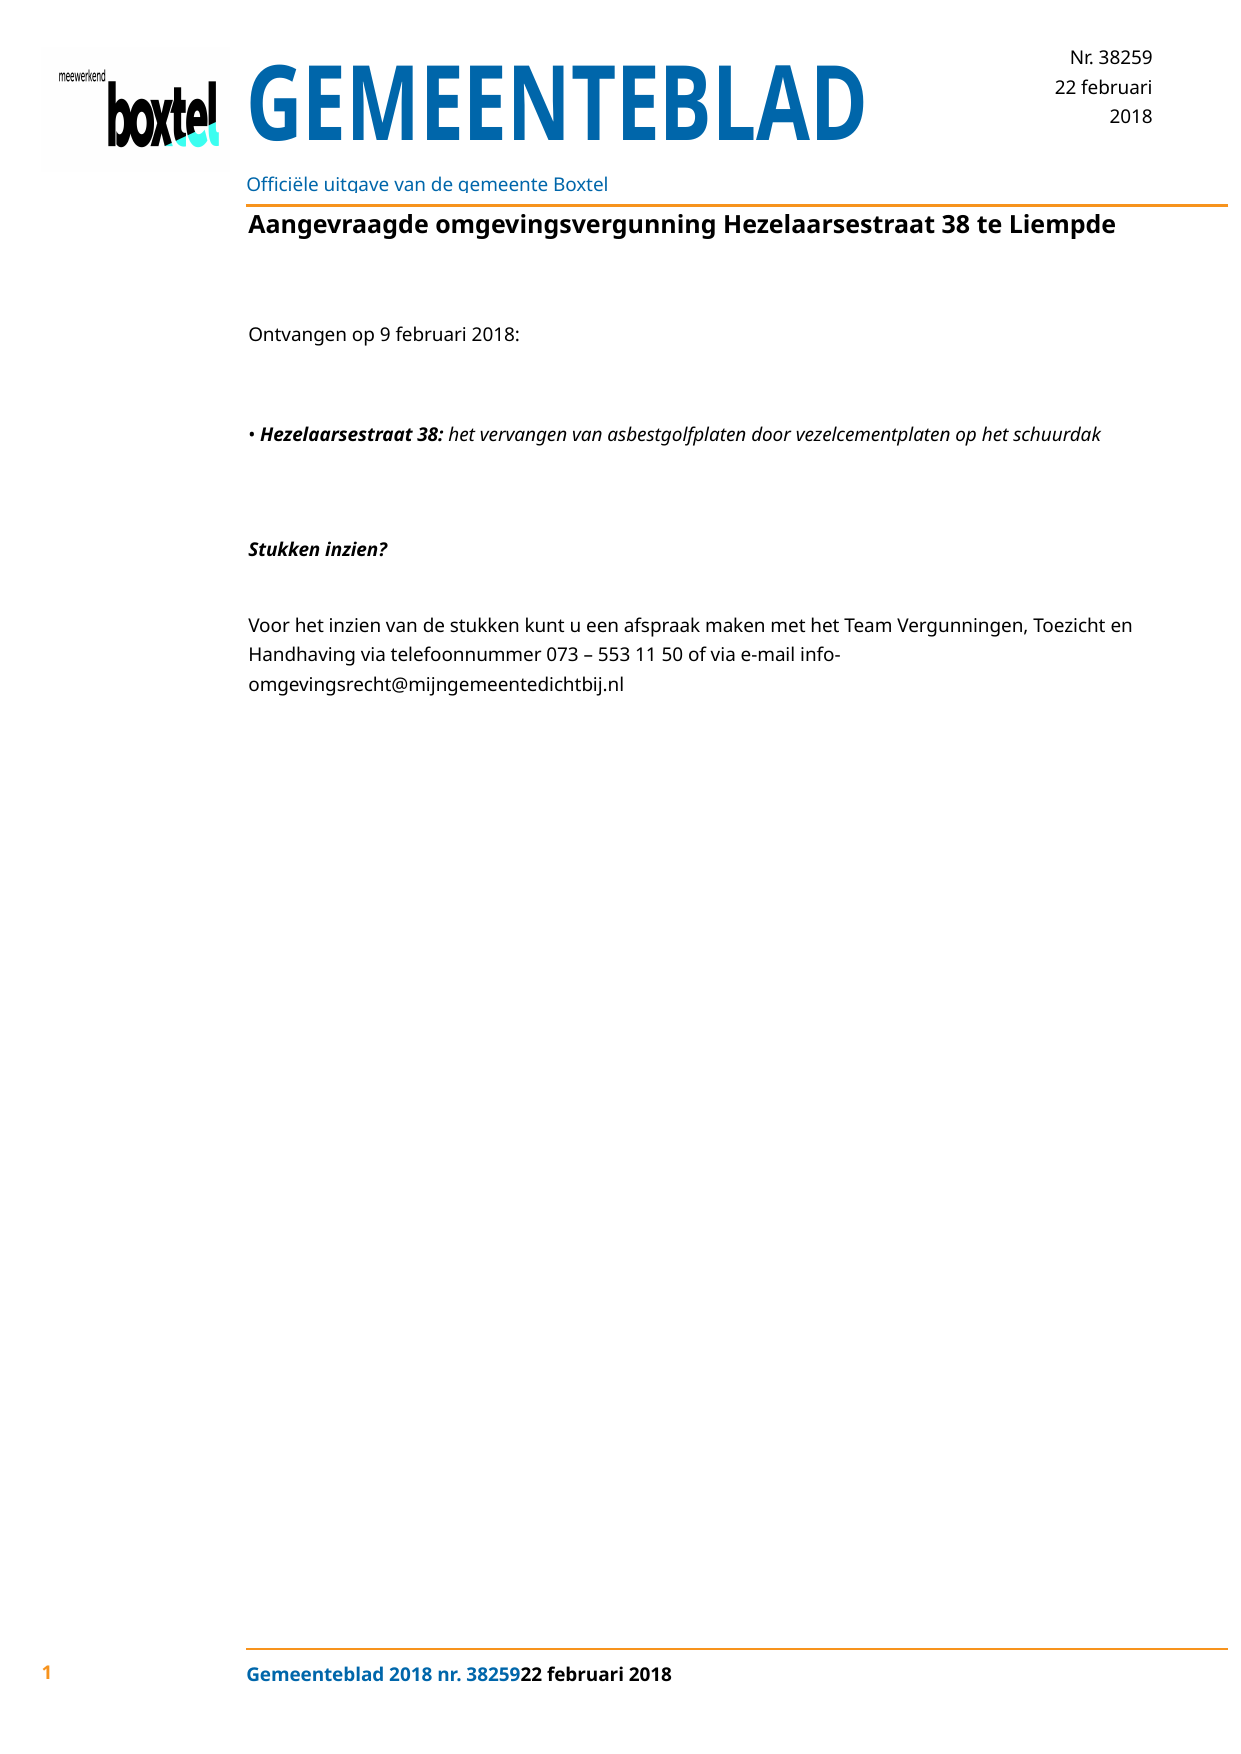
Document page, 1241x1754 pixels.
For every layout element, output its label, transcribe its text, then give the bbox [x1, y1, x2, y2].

text Aangevraagde omgevingsvergunning Hezelaarsestraat 38 te Liempde [248, 207, 1152, 241]
picture [41, 47, 231, 172]
text Voor het inzien van de stukken kunt u een afspraak maken met het Team Vergunningen, Toezicht en Handhaving via telefoonnummer 073 – 553 11 50 of via e-mail info-omgevingsrecht@mijngemeentedichtbij.nl [248, 612, 1152, 697]
text Ontvangen op 9 februari 2018: [248, 321, 1152, 346]
text Stukken inzien? [248, 536, 1152, 562]
text • Hezelaarsestraat 38: het vervangen van asbestgolfplaten door vezelcementplaten op het schuurdak [248, 422, 1152, 447]
